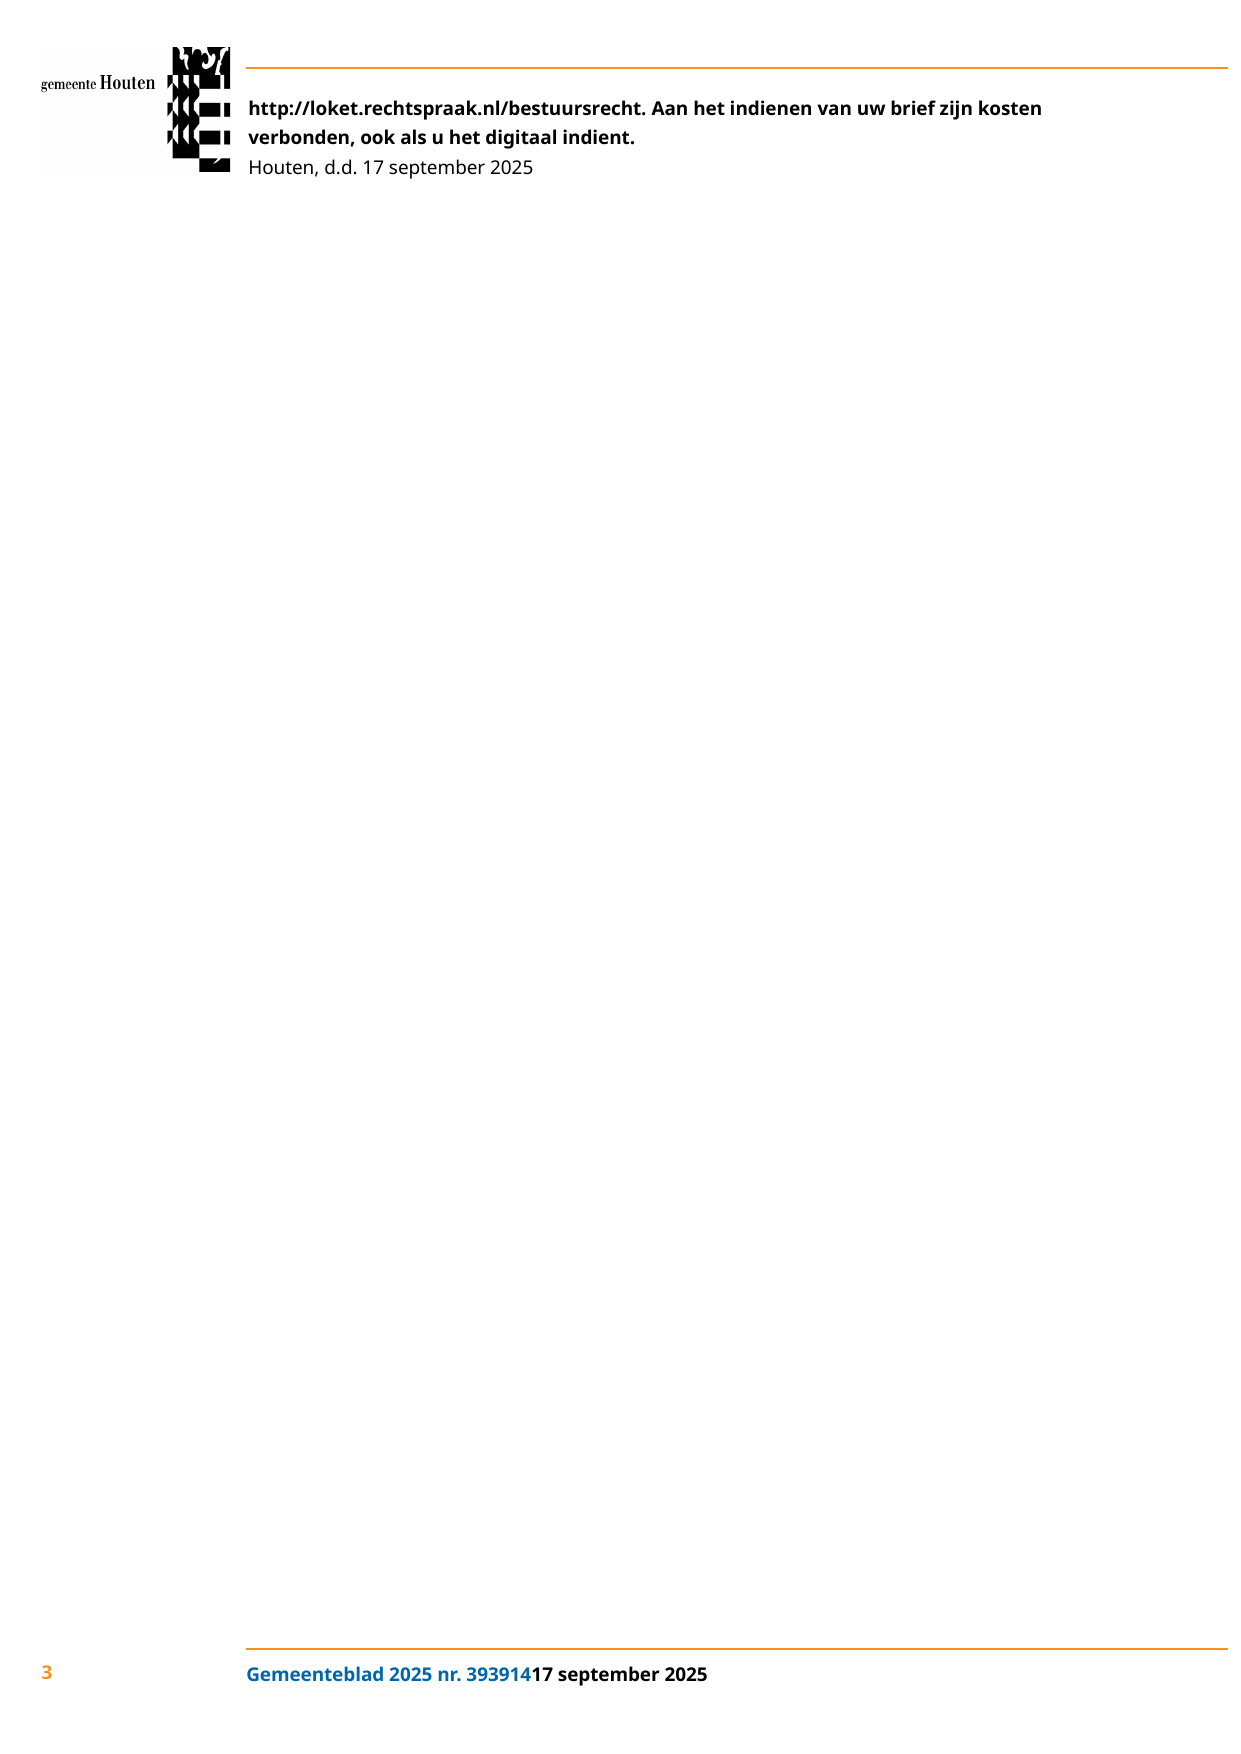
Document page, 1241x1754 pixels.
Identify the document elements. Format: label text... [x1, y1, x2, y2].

text http://loket.rechtspraak.nl/bestuursrecht. Aan het indienen van uw brief zijn kosten verbonden, ook als u het digitaal indient. [248, 95, 1152, 150]
picture [41, 47, 231, 172]
text Houten, d.d. 17 september 2025 [248, 154, 1152, 180]
